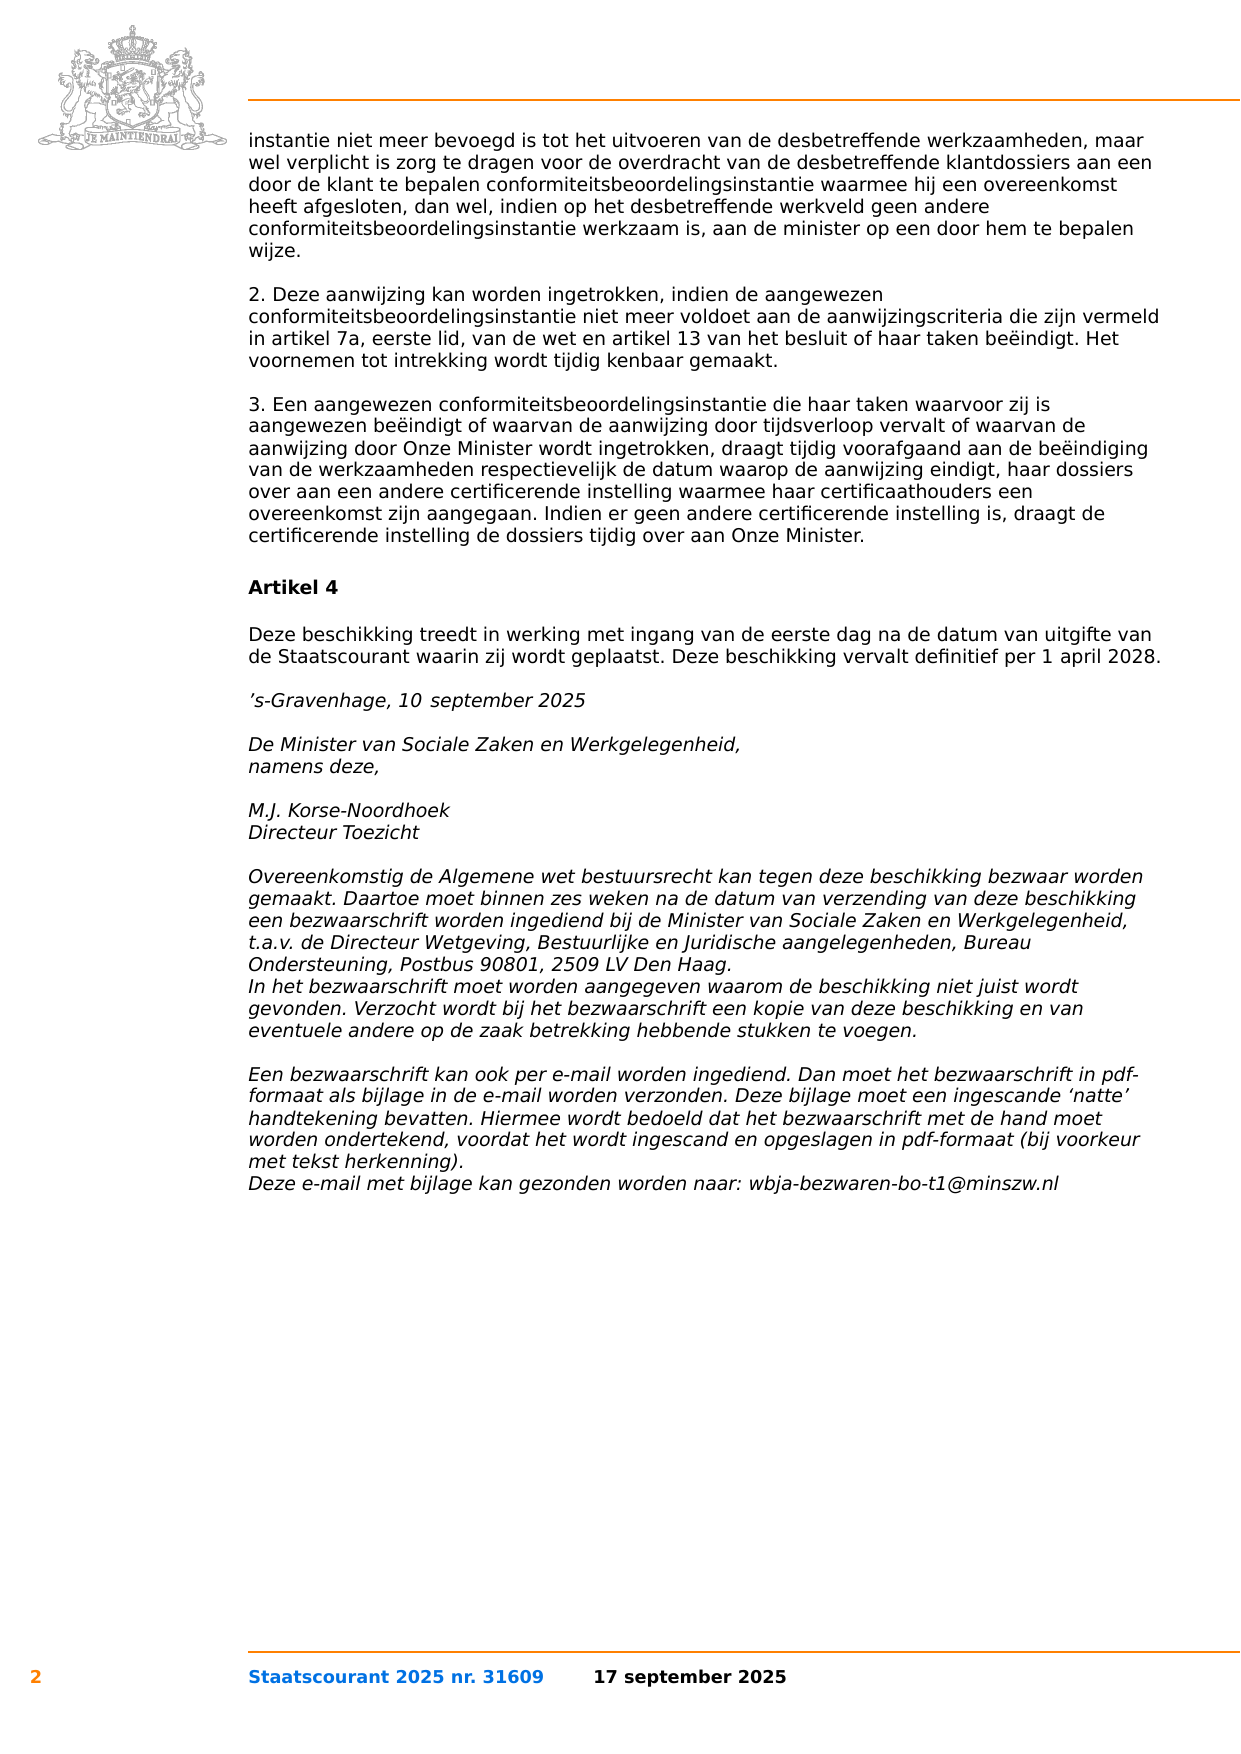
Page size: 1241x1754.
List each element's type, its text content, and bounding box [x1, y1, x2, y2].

text Deze e-mail met bijlage kan gezonden worden naar: wbja-bezwaren-bo-t1@minszw.nl [248, 1173, 1163, 1195]
text 2. Deze aanwijzing kan worden ingetrokken, indien de aangewezen conformiteitsbeoordelingsinstantie niet meer voldoet aan de aanwijzingscriteria die zijn vermeld in artikel 7a, eerste lid, van de wet en artikel 13 van het besluit of haar taken beëindigt. Het voornemen tot intrekking wordt tijdig kenbaar gemaakt. [248, 284, 1163, 372]
picture [38, 25, 227, 150]
text Deze beschikking treedt in werking met ingang van de eerste dag na de datum van uitgifte van de Staatscourant waarin zij wordt geplaatst. Deze beschikking vervalt definitief per 1 april 2028. [248, 624, 1163, 668]
text De Minister van Sociale Zaken en Werkgelegenheid, namens deze, M.J. Korse-Noordhoek Directeur Toezicht [248, 734, 1163, 844]
text Overeenkomstig de Algemene wet bestuursrecht kan tegen deze beschikking bezwaar worden gemaakt. Daartoe moet binnen zes weken na de datum van verzending van deze beschikking een bezwaarschrift worden ingediend bij de Minister van Sociale Zaken en Werkgelegenheid, t.a.v. de Directeur Wetgeving, Bestuurlijke en Juridische aangelegenheden, Bureau Ondersteuning, Postbus 90801, 2509 LV Den Haag. [248, 866, 1163, 976]
text ’s-Gravenhage, 10 september 2025 [248, 690, 1163, 712]
text instantie niet meer bevoegd is tot het uitvoeren van de desbetreffende werkzaamheden, maar wel verplicht is zorg te dragen voor de overdracht van de desbetreffende klantdossiers aan een door de klant te bepalen conformiteitsbeoordelingsinstantie waarmee hij een overeenkomst heeft afgesloten, dan wel, indien op het desbetreffende werkveld geen andere conformiteitsbeoordelingsinstantie werkzaam is, aan de minister op een door hem te bepalen wijze. [248, 130, 1163, 262]
subtitle Artikel 4 [248, 577, 1163, 599]
text 3. Een aangewezen conformiteitsbeoordelingsinstantie die haar taken waarvoor zij is aangewezen beëindigt of waarvan de aanwijzing door tijdsverloop vervalt of waarvan de aanwijzing door Onze Minister wordt ingetrokken, draagt tijdig voorafgaand aan de beëindiging van de werkzaamheden respectievelijk de datum waarop de aanwijzing eindigt, haar dossiers over aan een andere certificerende instelling waarmee haar certificaathouders een overeenkomst zijn aangegaan. Indien er geen andere certificerende instelling is, draagt de certificerende instelling de dossiers tijdig over aan Onze Minister. [248, 393, 1163, 547]
text In het bezwaarschrift moet worden aangegeven waarom de beschikking niet juist wordt gevonden. Verzocht wordt bij het bezwaarschrift een kopie van deze beschikking en van eventuele andere op de zaak betrekking hebbende stukken te voegen. [248, 976, 1163, 1042]
text Een bezwaarschrift kan ook per e-mail worden ingediend. Dan moet het bezwaarschrift in pdf-formaat als bijlage in de e-mail worden verzonden. Deze bijlage moet een ingescande ‘natte’ handtekening bevatten. Hiermee wordt bedoeld dat het bezwaarschrift met de hand moet worden ondertekend, voordat het wordt ingescand en opgeslagen in pdf-formaat (bij voorkeur met tekst herkenning). [248, 1063, 1163, 1173]
